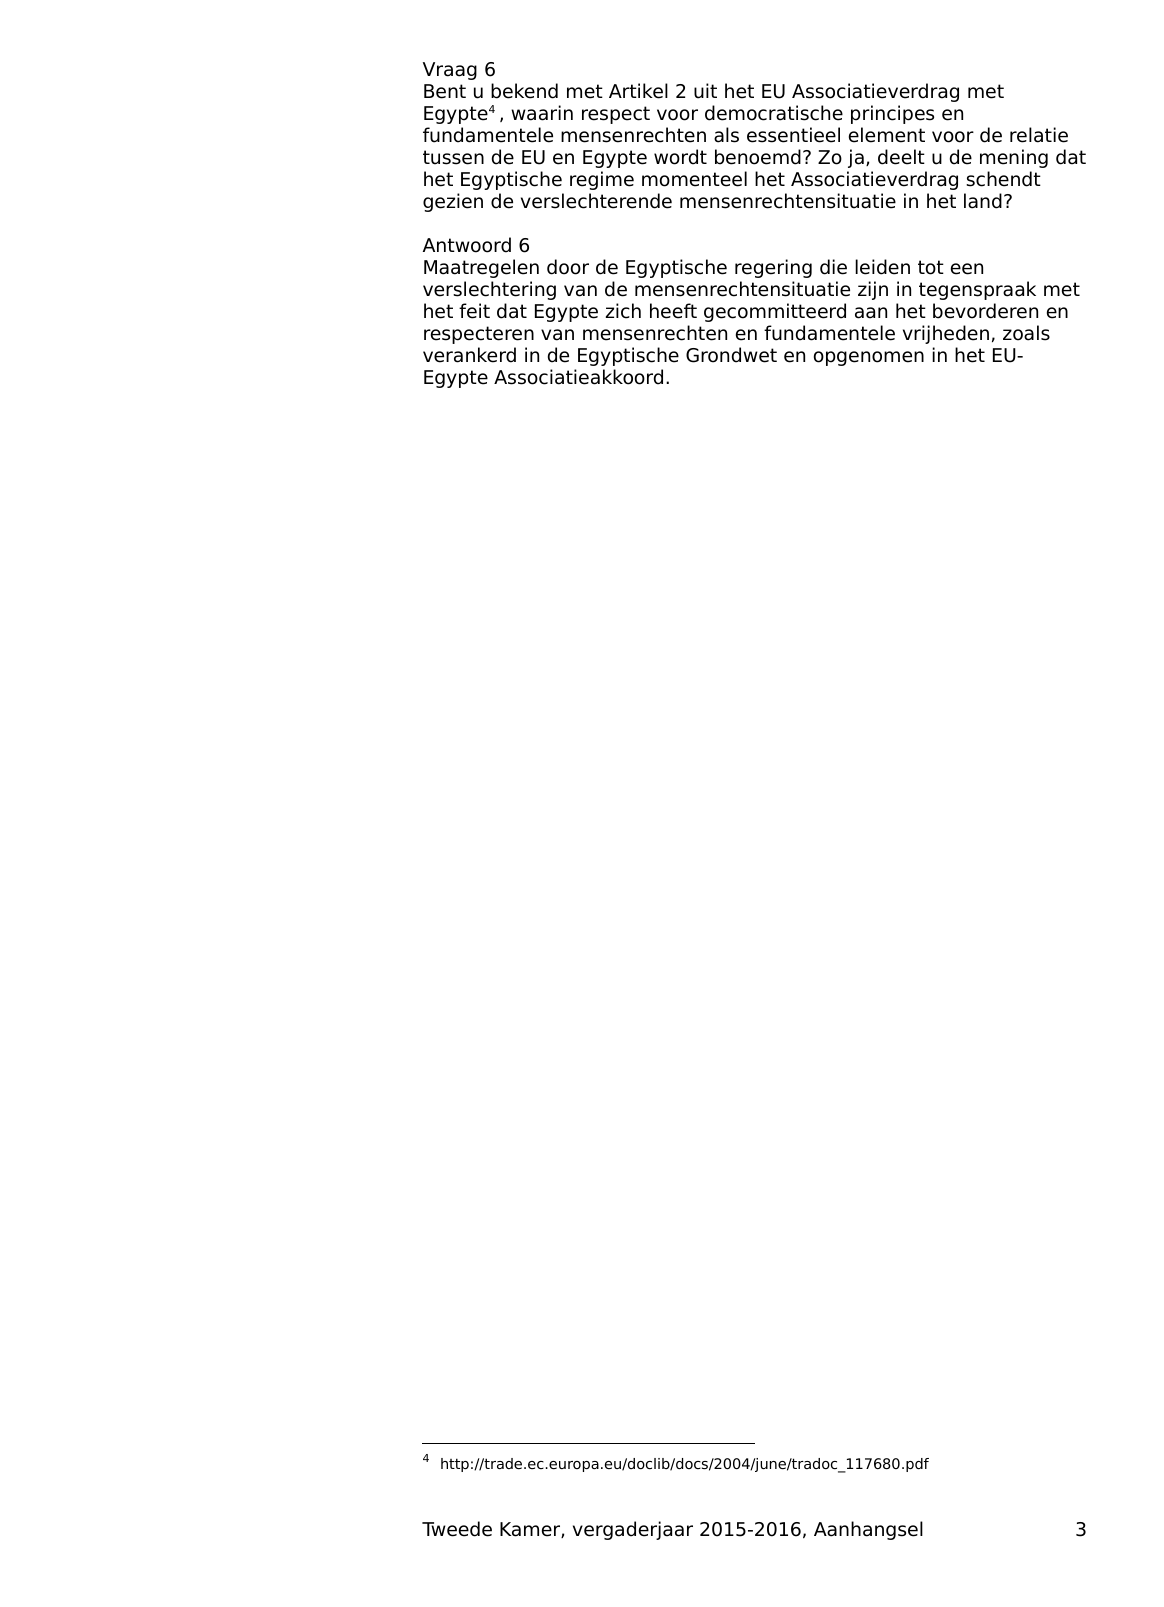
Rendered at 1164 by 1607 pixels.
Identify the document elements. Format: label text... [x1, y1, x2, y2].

text Vraag 6 [422, 59, 1087, 81]
text Maatregelen door de Egyptische regering die leiden tot een verslechtering van de mensenrechtensituatie zijn in tegenspraak met het feit dat Egypte zich heeft gecommitteerd aan het bevorderen en respecteren van mensenrechten en fundamentele vrijheden, zoals verankerd in de Egyptische Grondwet en opgenomen in het EU-Egypte Associatieakkoord. [422, 257, 1087, 389]
text Antwoord 6 [422, 235, 1087, 257]
text Bent u bekend met Artikel 2 uit het EU Associatieverdrag met Egypte, waarin respect voor democratische principes en fundamentele mensenrechten als essentieel element voor de relatie tussen de EU en Egypte wordt benoemd? Zo ja, deelt u de mening dat het Egyptische regime momenteel het Associatieverdrag schendt gezien de verslechterende mensenrechtensituatie in het land? [422, 81, 1087, 213]
text http://trade.ec.europa.eu/doclib/docs/2004/june/tradoc_117680.pdf [422, 1452, 1087, 1474]
